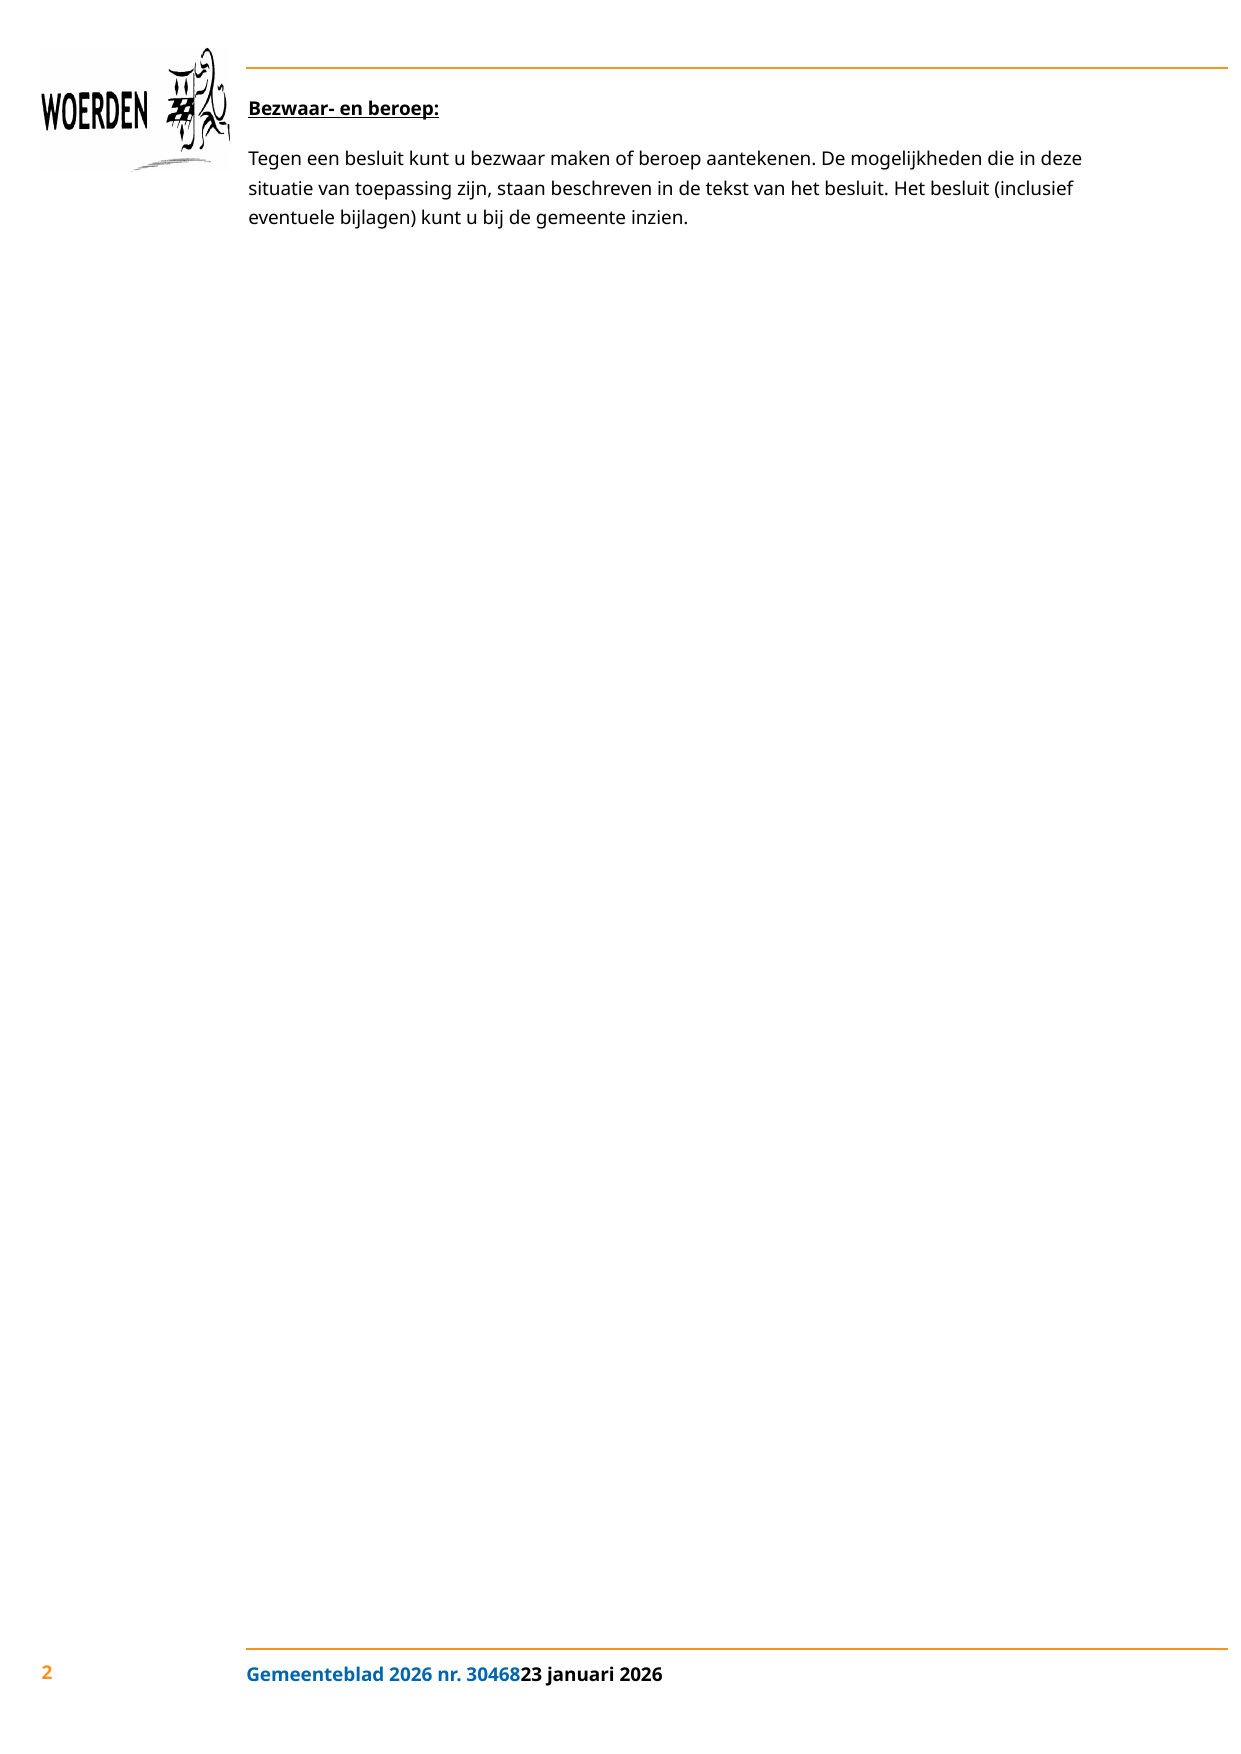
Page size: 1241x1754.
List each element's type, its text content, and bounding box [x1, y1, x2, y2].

text Bezwaar- en beroep: [248, 95, 1152, 121]
picture [41, 47, 231, 172]
text Tegen een besluit kunt u bezwaar maken of beroep aantekenen. De mogelijkheden die in deze situatie van toepassing zijn, staan beschreven in de tekst van het besluit. Het besluit (inclusief eventuele bijlagen) kunt u bij de gemeente inzien. [248, 145, 1152, 230]
